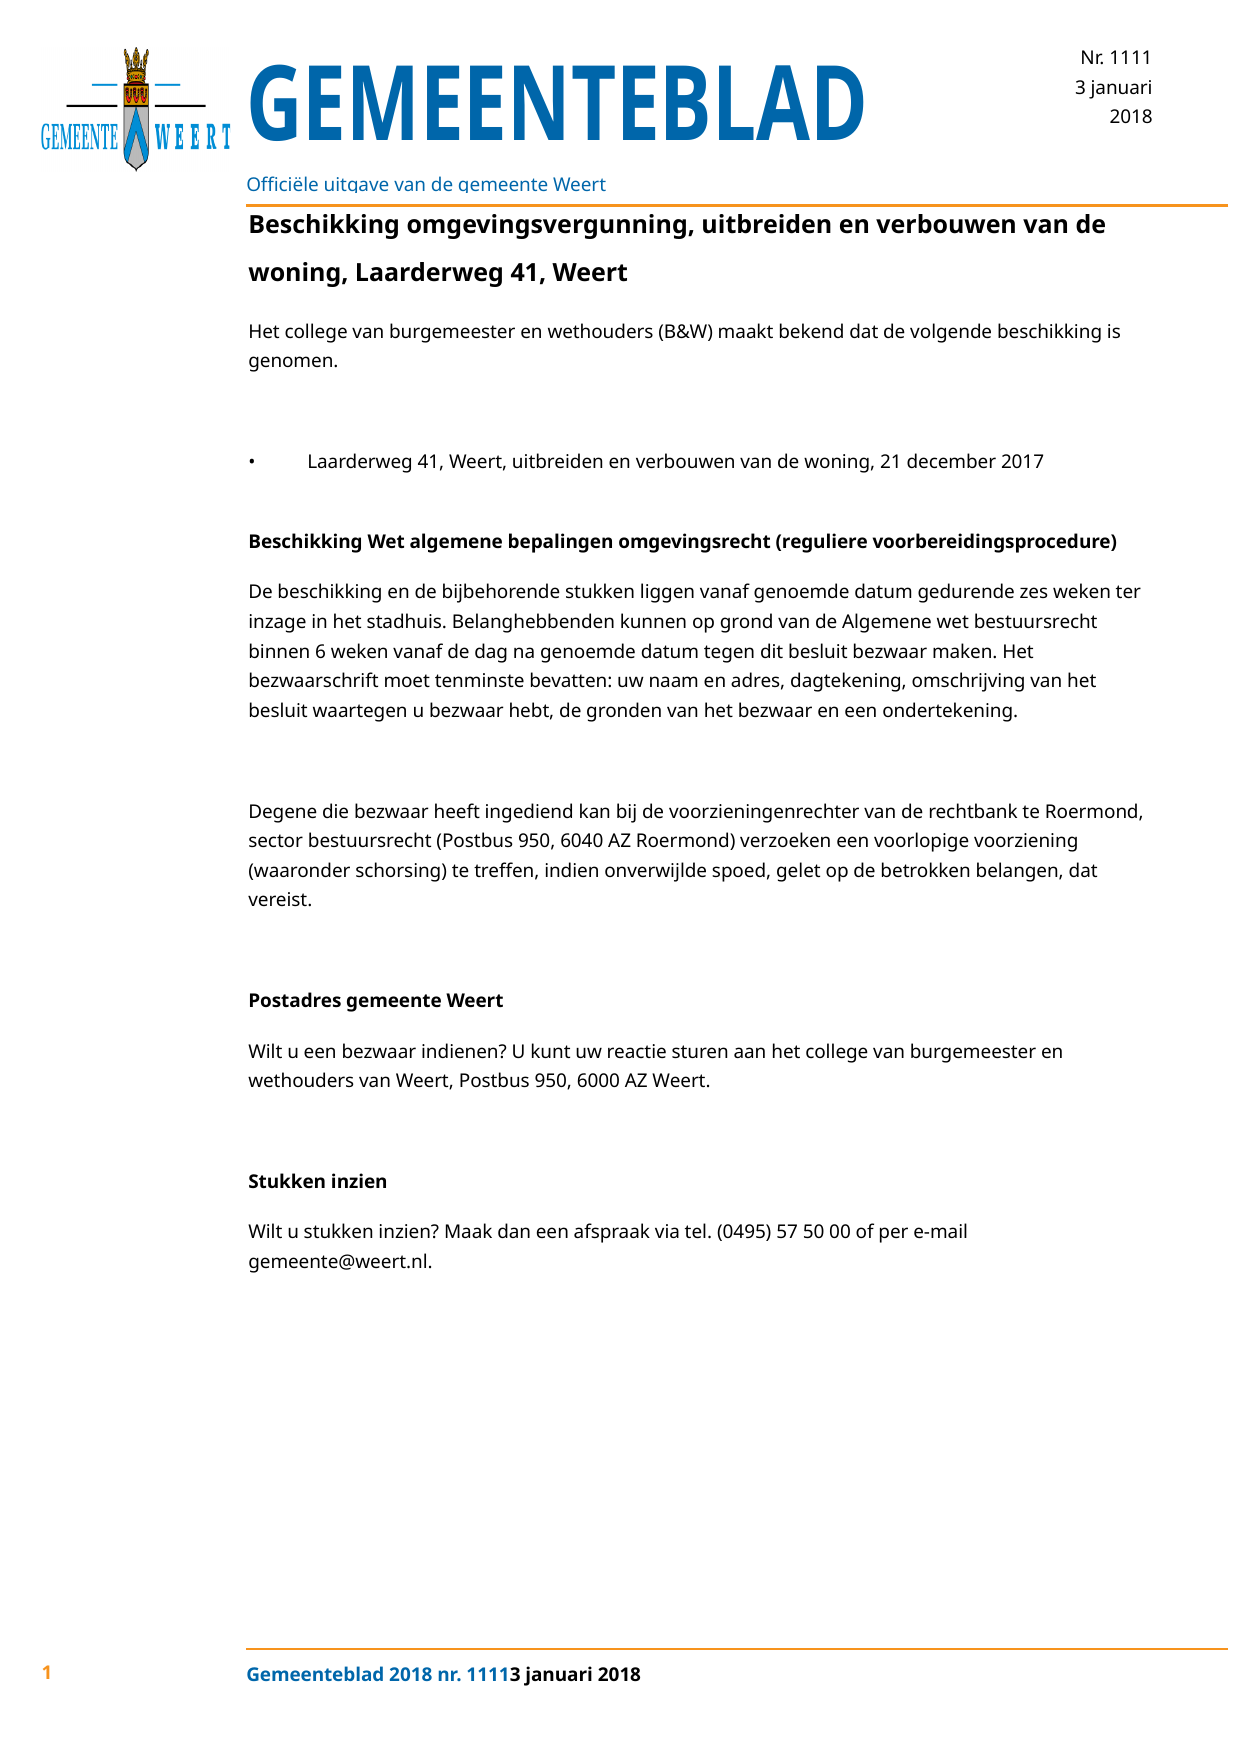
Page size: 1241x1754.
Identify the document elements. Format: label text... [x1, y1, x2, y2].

text Beschikking Wet algemene bepalingen omgevingsrecht (reguliere voorbereidingsprocedure) [248, 528, 1152, 554]
text Wilt u stukken inzien? Maak dan een afspraak via tel. (0495) 57 50 00 of per e-mail gemeente@weert.nl. [248, 1219, 1152, 1274]
text De beschikking en de bijbehorende stukken liggen vanaf genoemde datum gedurende zes weken ter inzage in het stadhuis. Belanghebbenden kunnen op grond van de Algemene wet bestuursrecht binnen 6 weken vanaf de dag na genoemde datum tegen dit besluit bezwaar maken. Het bezwaarschrift moet tenminste bevatten: uw naam en adres, dagtekening, omschrijving van het besluit waartegen u bezwaar hebt, de gronden van het bezwaar en een ondertekening. [248, 579, 1152, 723]
picture [41, 47, 231, 172]
text Stukken inzien [248, 1168, 1152, 1194]
text Beschikking omgevingsvergunning, uitbreiden en verbouwen van de woning, Laarderweg 41, Weert [248, 207, 1152, 288]
text Wilt u een bezwaar indienen? U kunt uw reactie sturen aan het college van burgemeester en wethouders van Weert, Postbus 950, 6000 AZ Weert. [248, 1038, 1152, 1093]
text Postadres gemeente Weert [248, 987, 1152, 1013]
text Het college van burgemeester en wethouders (B&W) maakt bekend dat de volgende beschikking is genomen. [248, 318, 1152, 373]
text Degene die bezwaar heeft ingediend kan bij de voorzieningenrechter van de rechtbank te Roermond, sector bestuursrecht (Postbus 950, 6040 AZ Roermond) verzoeken een voorlopige voorziening (waaronder schorsing) te treffen, indien onverwijlde spoed, gelet op de betrokken belangen, dat vereist. [248, 798, 1152, 912]
list Laarderweg 41, Weert, uitbreiden en verbouwen van de woning, 21 december 2017 [248, 448, 1152, 474]
